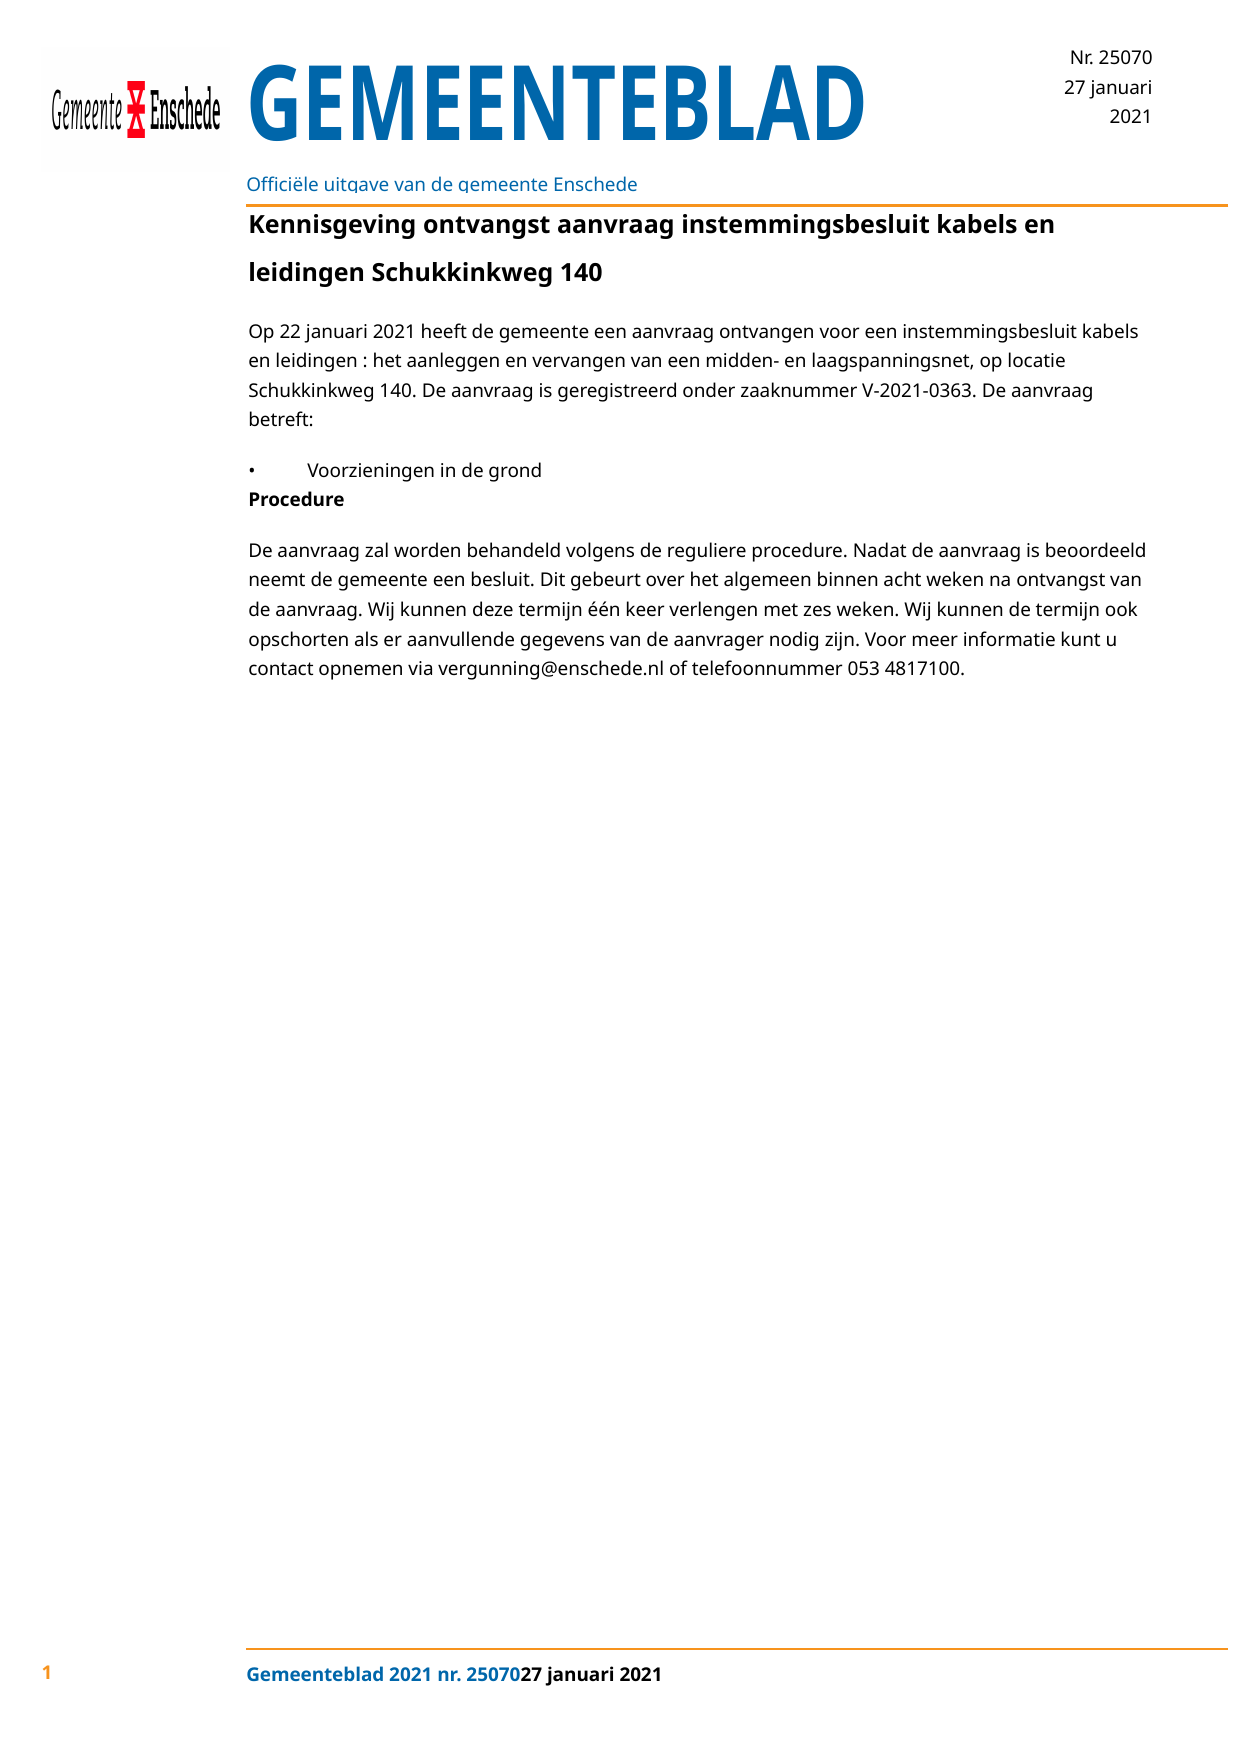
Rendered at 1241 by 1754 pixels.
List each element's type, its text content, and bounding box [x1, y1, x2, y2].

text Op 22 januari 2021 heeft de gemeente een aanvraag ontvangen voor een instemmingsbesluit kabels en leidingen : het aanleggen en vervangen van een midden- en laagspanningsnet, op locatie Schukkinkweg 140. De aanvraag is geregistreerd onder zaaknummer V-2021-0363. De aanvraag betreft: [248, 318, 1152, 432]
list Voorzieningen in de grond [248, 457, 1152, 483]
text Kennisgeving ontvangst aanvraag instemmingsbesluit kabels en leidingen Schukkinkweg 140 [248, 207, 1152, 288]
text Procedure [248, 487, 1152, 512]
picture [41, 47, 231, 172]
text De aanvraag zal worden behandeld volgens de reguliere procedure. Nadat de aanvraag is beoordeeld neemt de gemeente een besluit. Dit gebeurt over het algemeen binnen acht weken na ontvangst van de aanvraag. Wij kunnen deze termijn één keer verlengen met zes weken. Wij kunnen de termijn ook opschorten als er aanvullende gegevens van de aanvrager nodig zijn. Voor meer informatie kunt u contact opnemen via vergunning@enschede.nl of telefoonnummer 053 4817100. [248, 537, 1152, 681]
